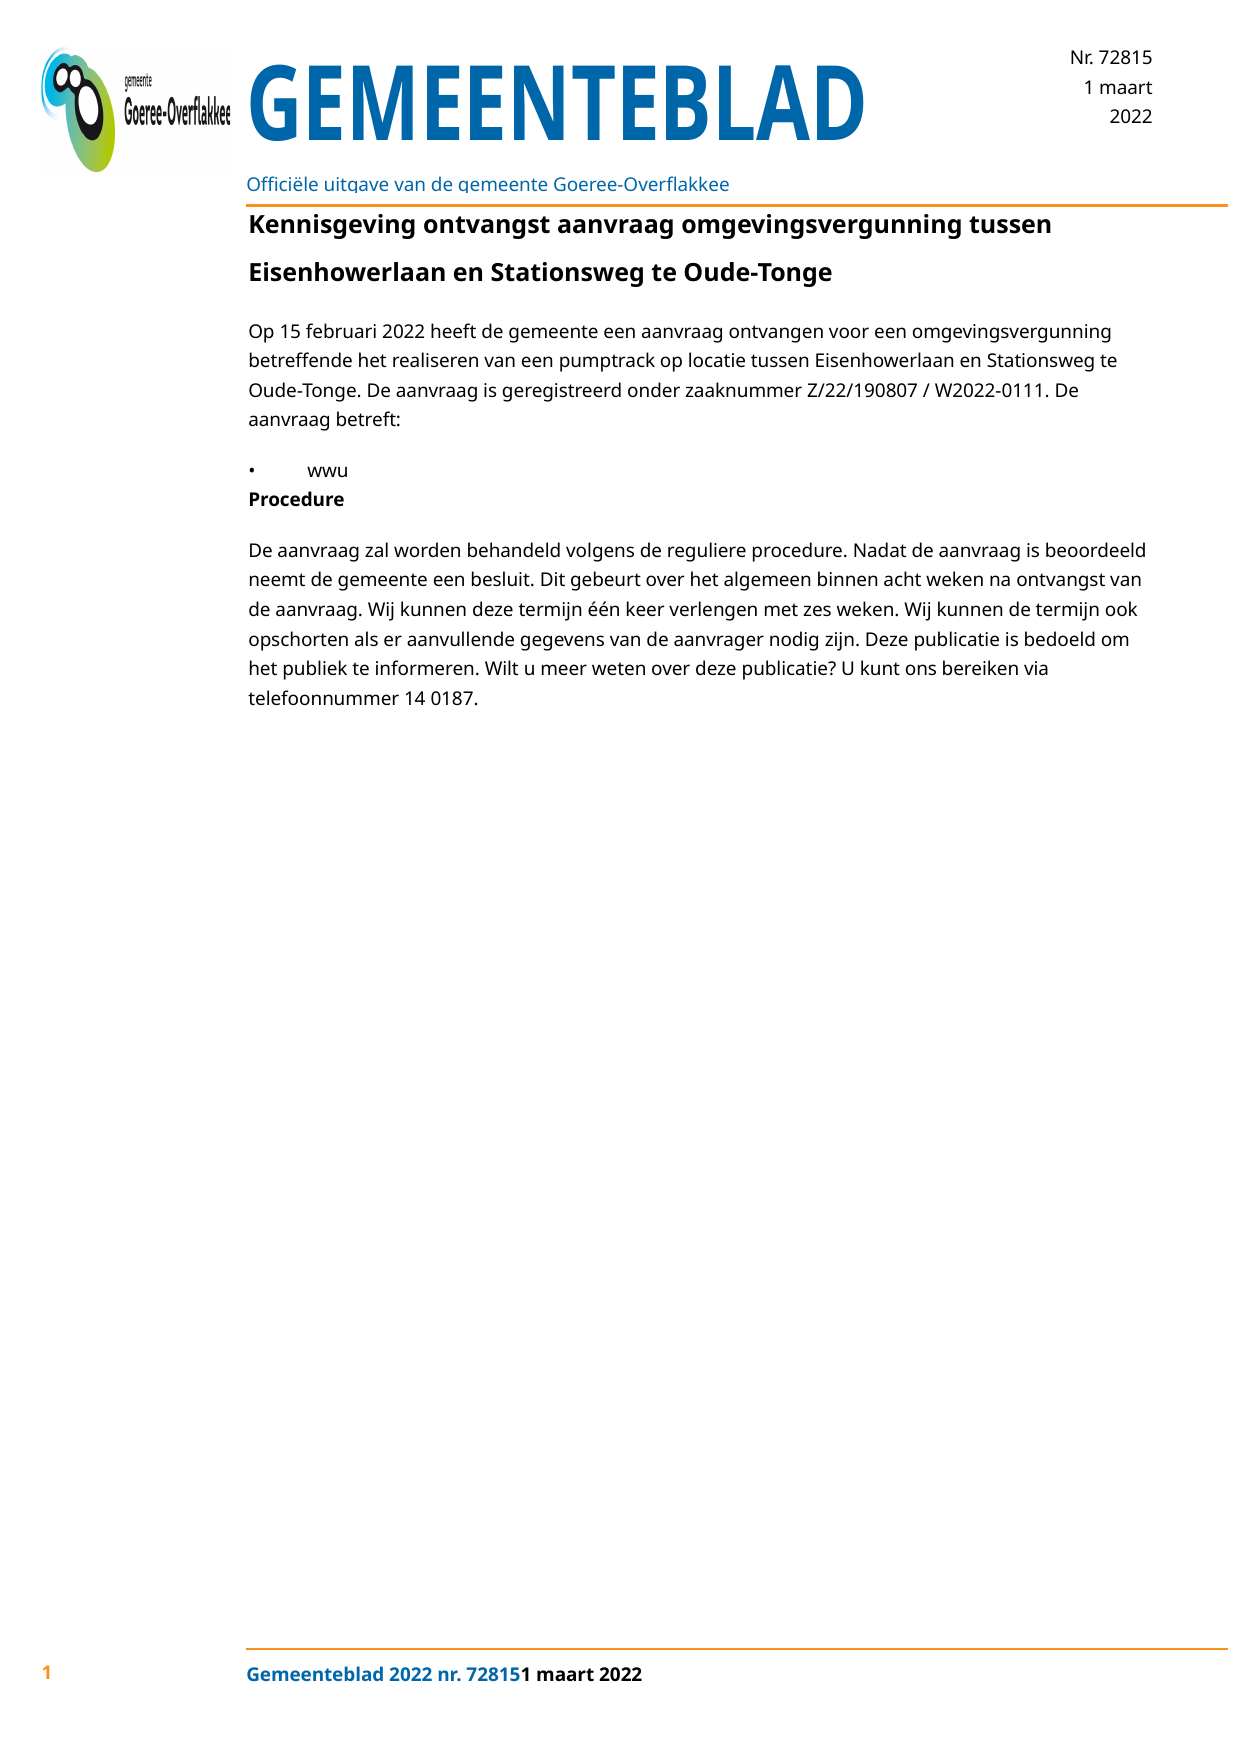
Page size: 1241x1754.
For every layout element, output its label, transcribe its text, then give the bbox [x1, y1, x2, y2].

list wwu [248, 457, 1152, 483]
text De aanvraag zal worden behandeld volgens de reguliere procedure. Nadat de aanvraag is beoordeeld neemt de gemeente een besluit. Dit gebeurt over het algemeen binnen acht weken na ontvangst van de aanvraag. Wij kunnen deze termijn één keer verlengen met zes weken. Wij kunnen de termijn ook opschorten als er aanvullende gegevens van de aanvrager nodig zijn. Deze publicatie is bedoeld om het publiek te informeren. Wilt u meer weten over deze publicatie? U kunt ons bereiken via telefoonnummer 14 0187. [248, 537, 1152, 711]
text Kennisgeving ontvangst aanvraag omgevingsvergunning tussen Eisenhowerlaan en Stationsweg te Oude-Tonge [248, 207, 1152, 288]
text Procedure [248, 487, 1152, 512]
text Op 15 februari 2022 heeft de gemeente een aanvraag ontvangen voor een omgevingsvergunning betreffende het realiseren van een pumptrack op locatie tussen Eisenhowerlaan en Stationsweg te Oude-Tonge. De aanvraag is geregistreerd onder zaaknummer Z/22/190807 / W2022-0111. De aanvraag betreft: [248, 318, 1152, 432]
picture [41, 47, 231, 172]
